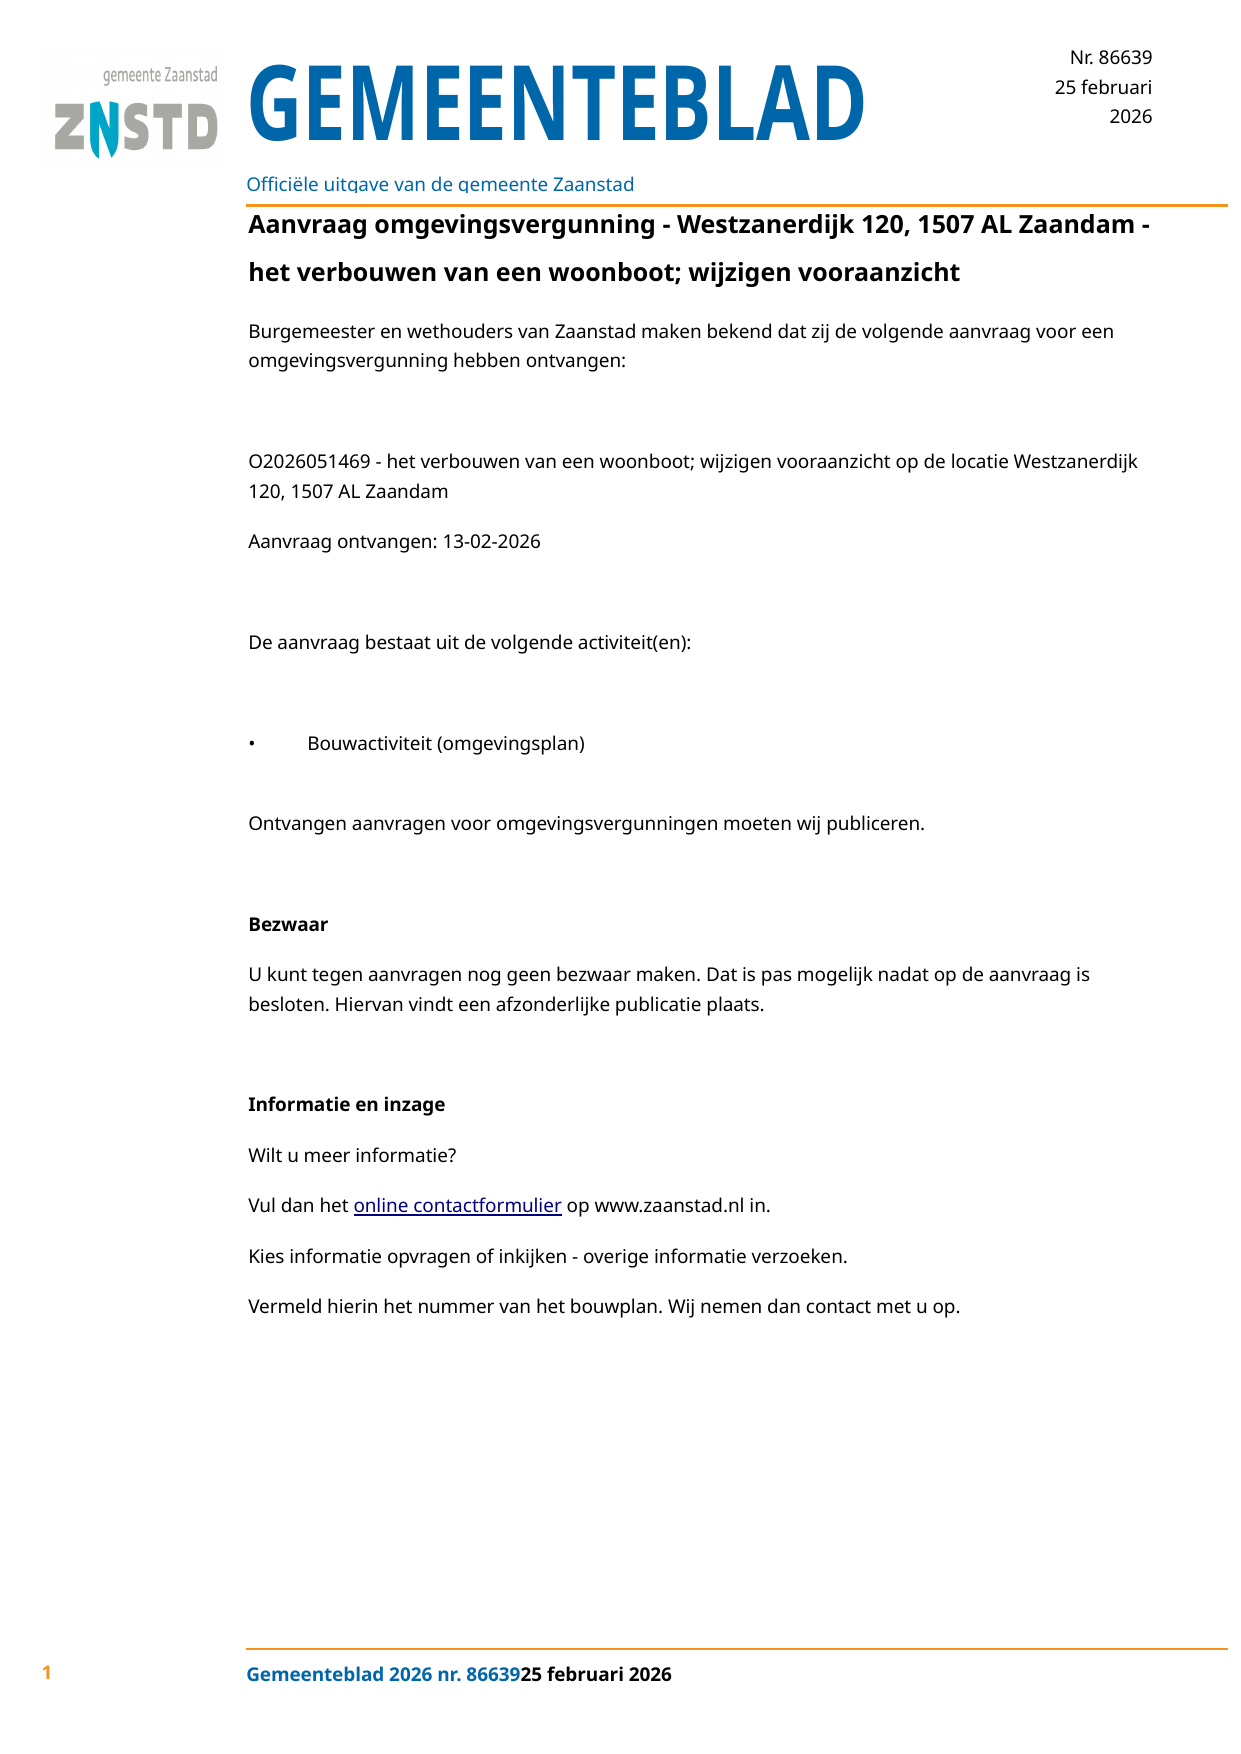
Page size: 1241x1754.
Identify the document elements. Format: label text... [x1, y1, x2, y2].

text Informatie en inzage [248, 1092, 1152, 1117]
text Wilt u meer informatie? [248, 1142, 1152, 1168]
text Bezwaar [248, 911, 1152, 937]
text Kies informatie opvragen of inkijken - overige informatie verzoeken. [248, 1243, 1152, 1269]
text De aanvraag bestaat uit de volgende activiteit(en): [248, 629, 1152, 655]
text O2026051469 - het verbouwen van een woonboot; wijzigen vooraanzicht op de locatie Westzanerdijk 120, 1507 AL Zaandam [248, 448, 1152, 504]
text Burgemeester en wethouders van Zaanstad maken bekend dat zij de volgende aanvraag voor een omgevingsvergunning hebben ontvangen: [248, 318, 1152, 373]
list Bouwactiviteit (omgevingsplan) [248, 730, 1152, 756]
text Vermeld hierin het nummer van het bouwplan. Wij nemen dan contact met u op. [248, 1293, 1152, 1319]
text U kunt tegen aanvragen nog geen bezwaar maken. Dat is pas mogelijk nadat op de aanvraag is besloten. Hiervan vindt een afzonderlijke publicatie plaats. [248, 961, 1152, 1017]
text Vul dan het online contactformulier op www.zaanstad.nl in. [248, 1192, 1152, 1218]
text Ontvangen aanvragen voor omgevingsvergunningen moeten wij publiceren. [248, 810, 1152, 836]
picture [41, 47, 231, 172]
text Aanvraag omgevingsvergunning - Westzanerdijk 120, 1507 AL Zaandam - het verbouwen van een woonboot; wijzigen vooraanzicht [248, 207, 1152, 288]
text Aanvraag ontvangen: 13-02-2026 [248, 528, 1152, 554]
